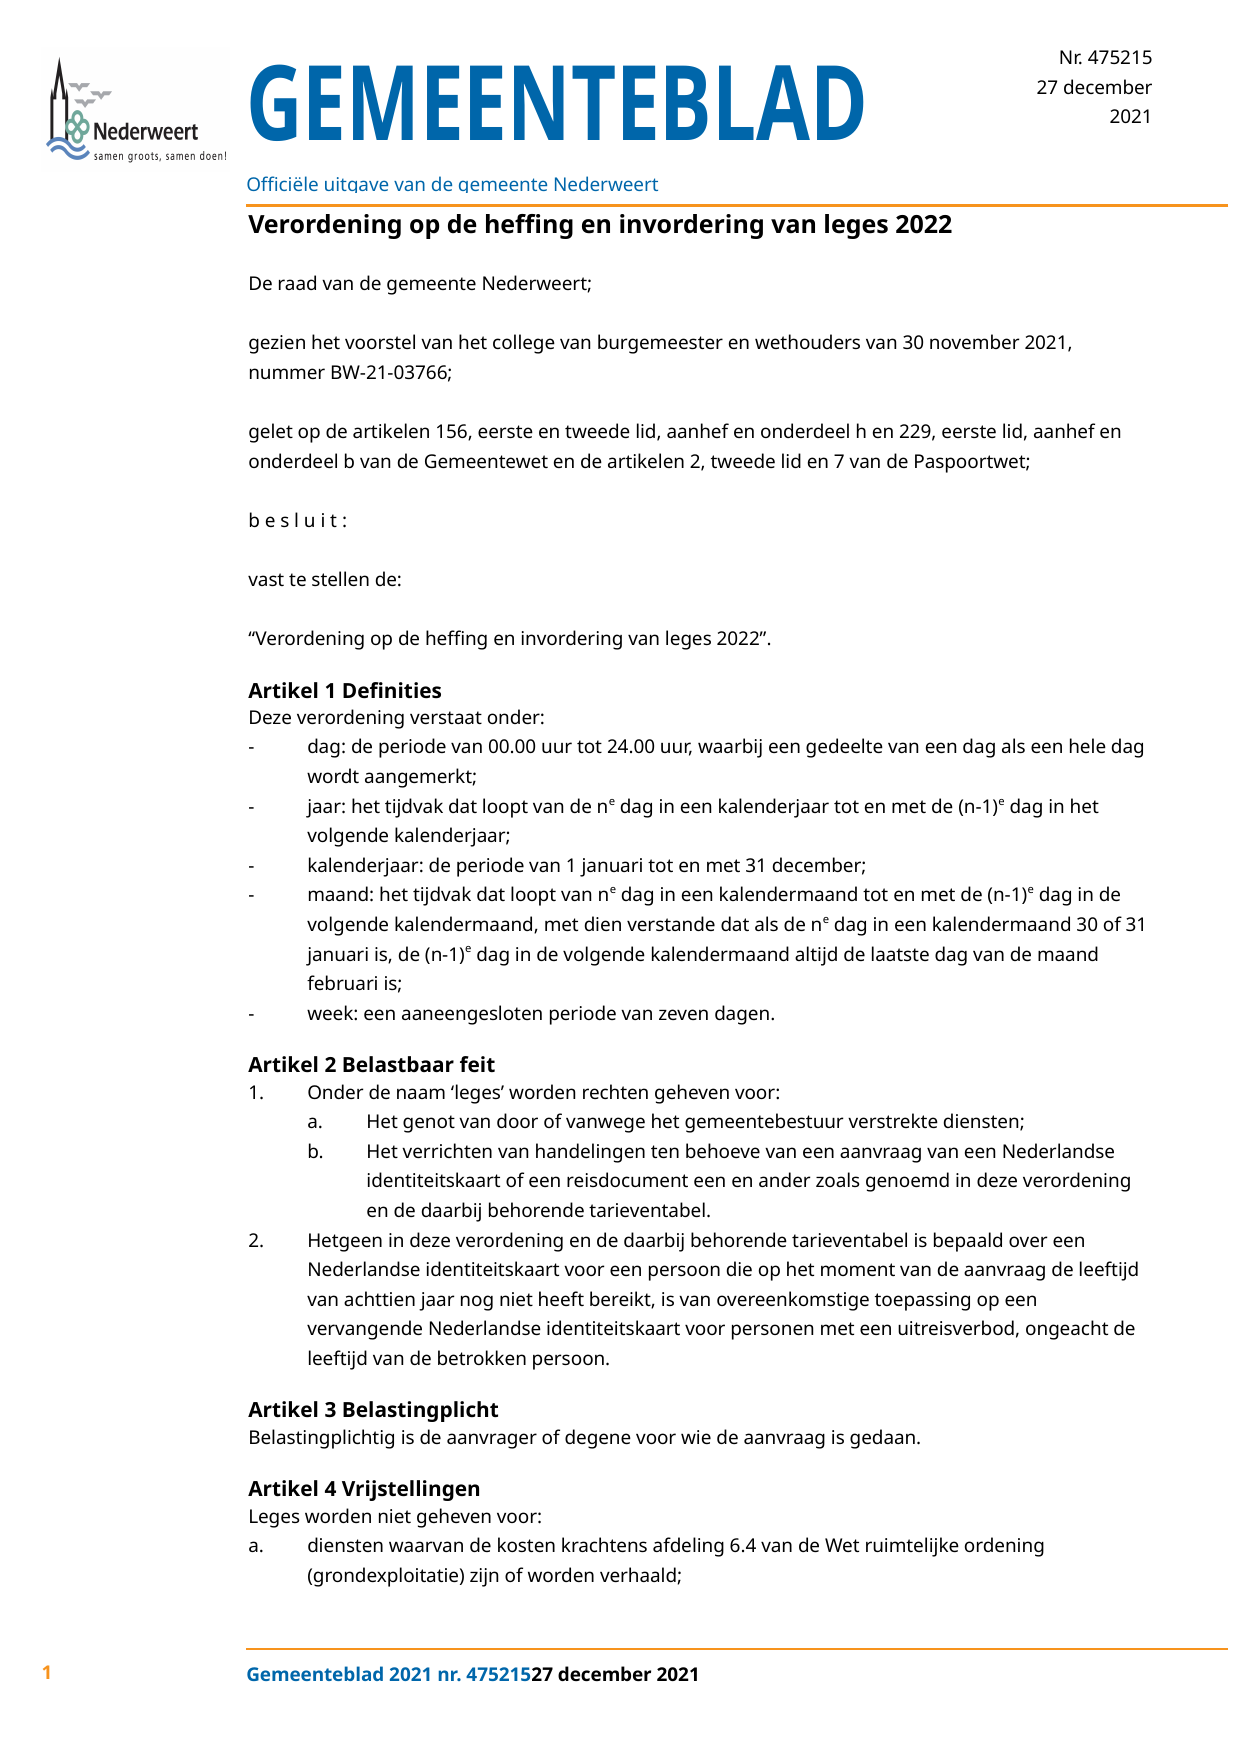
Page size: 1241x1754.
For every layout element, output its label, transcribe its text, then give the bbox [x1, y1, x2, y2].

text Verordening op de heffing en invordering van leges 2022 [248, 207, 1152, 241]
text Deze verordening verstaat onder: [248, 704, 1152, 730]
list dag: de periode van 00.00 uur tot 24.00 uur, waarbij een gedeelte van een dag als een hele dag wordt aangemerkt; [248, 734, 1152, 789]
list week: een aaneengesloten periode van zeven dagen. [248, 1000, 1152, 1026]
text Artikel 3 Belastingplicht [248, 1396, 1152, 1424]
list kalenderjaar: de periode van 1 januari tot en met 31 december; [248, 852, 1152, 878]
list diensten waarvan de kosten krachtens afdeling 6.4 van de Wet ruimtelijke ordening (grondexploitatie) zijn of worden verhaald; [248, 1532, 1152, 1588]
text Belastingplichtig is de aanvrager of degene voor wie de aanvraag is gedaan. [248, 1424, 1152, 1450]
text b e s l u i t : [248, 507, 1152, 533]
text Leges worden niet geheven voor: [248, 1503, 1152, 1528]
list Onder de naam ‘leges’ worden rechten geheven voor: [248, 1079, 1152, 1104]
text gezien het voorstel van het college van burgemeester en wethouders van 30 november 2021, [248, 329, 1152, 355]
list Het verrichten van handelingen ten behoeve van een aanvraag van een Nederlandse identiteitskaart of een reisdocument een en ander zoals genoemd in deze verordening en de daarbij behorende tarieventabel. [307, 1138, 1152, 1223]
text Artikel 2 Belastbaar feit [248, 1050, 1152, 1079]
text gelet op de artikelen 156, eerste en tweede lid, aanhef en onderdeel h en 229, eerste lid, aanhef en onderdeel b van de Gemeentewet en de artikelen 2, tweede lid en 7 van de Paspoortwet; [248, 418, 1152, 473]
list Hetgeen in deze verordening en de daarbij behorende tarieventabel is bepaald over een Nederlandse identiteitskaart voor een persoon die op het moment van de aanvraag de leeftijd van achttien jaar nog niet heeft bereikt, is van overeenkomstige toepassing op een vervangende Nederlandse identiteitskaart voor personen met een uitreisverbod, ongeacht de leeftijd van de betrokken persoon. [248, 1227, 1152, 1371]
text “Verordening op de heffing en invordering van leges 2022”. [248, 625, 1152, 651]
text De raad van de gemeente Nederweert; [248, 270, 1152, 296]
text nummer BW-21-03766; [248, 359, 1152, 385]
picture [41, 47, 231, 172]
list maand: het tijdvak dat loopt van ne dag in een kalendermaand tot en met de (n-1)e dag in de volgende kalendermaand, met dien verstande dat als de ne dag in een kalendermaand 30 of 31 januari is, de (n-1)e dag in de volgende kalendermaand altijd de laatste dag van de maand februari is; [248, 882, 1152, 996]
text Artikel 1 Definities [248, 676, 1152, 704]
list jaar: het tijdvak dat loopt van de ne dag in een kalenderjaar tot en met de (n-1)e dag in het volgende kalenderjaar; [248, 793, 1152, 848]
text vast te stellen de: [248, 566, 1152, 592]
text Artikel 4 Vrijstellingen [248, 1474, 1152, 1503]
list Het genot van door of vanwege het gemeentebestuur verstrekte diensten; [307, 1108, 1152, 1134]
